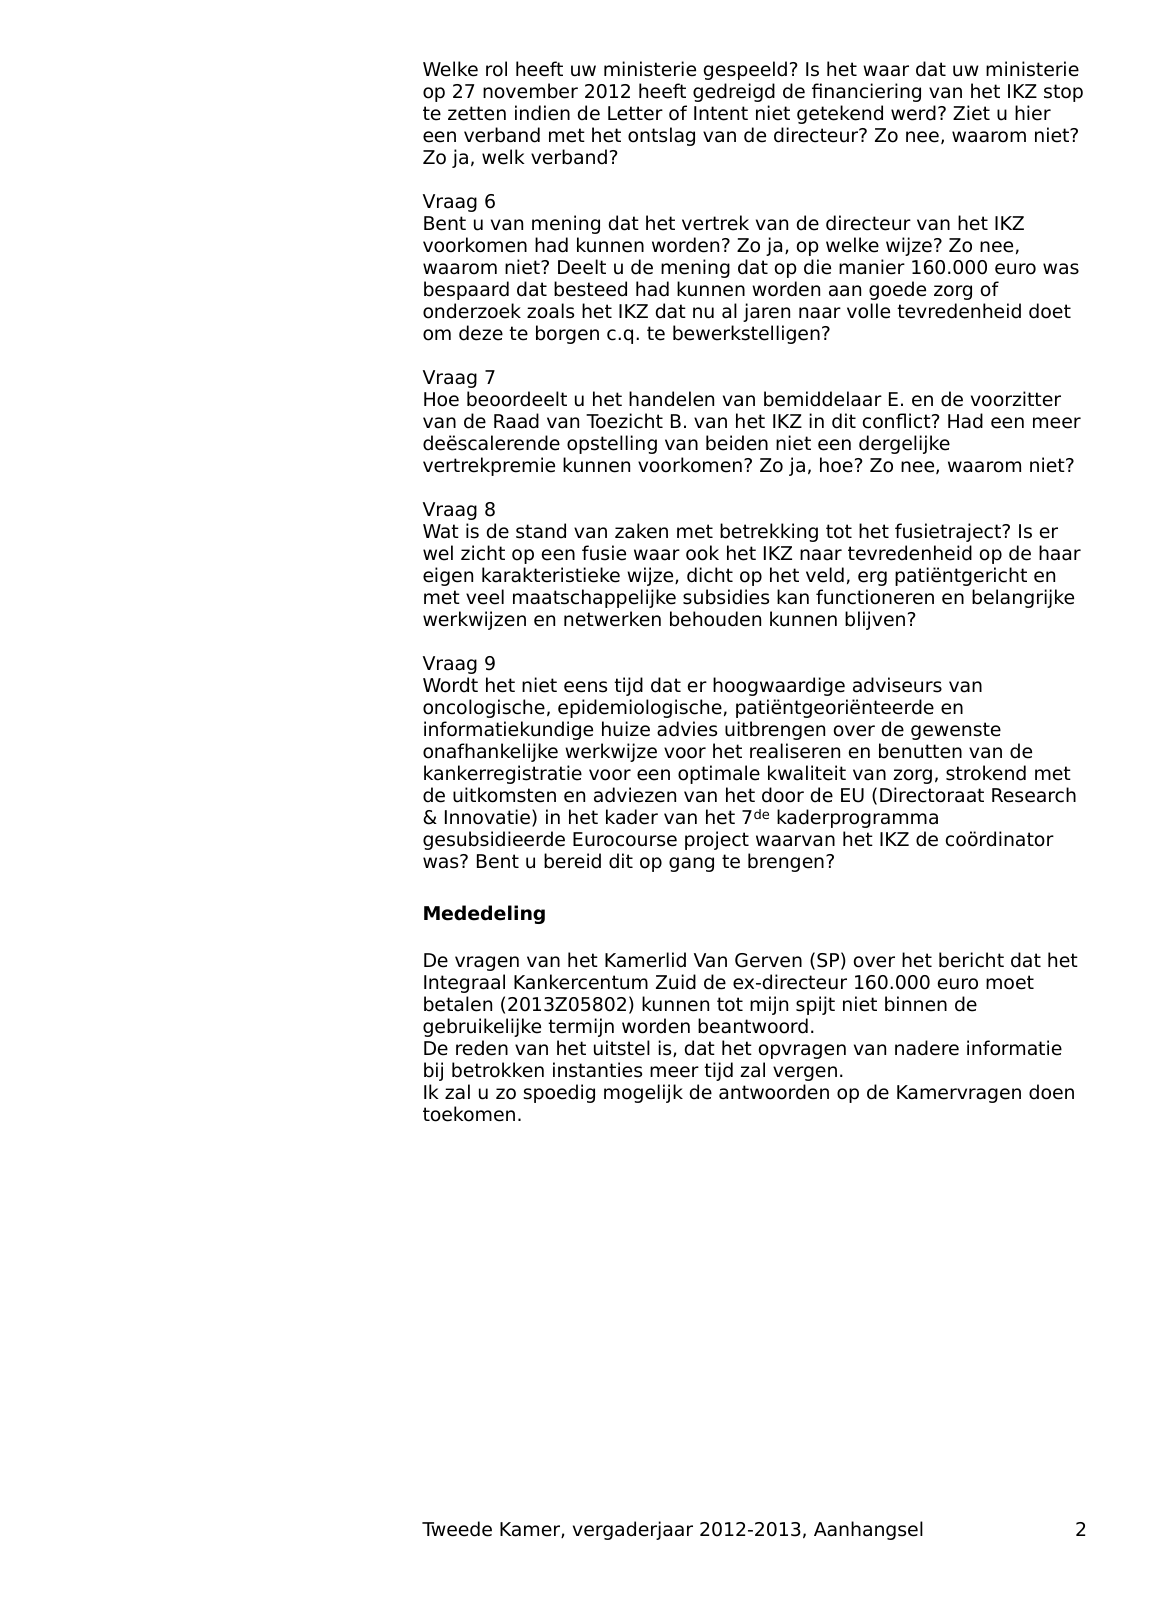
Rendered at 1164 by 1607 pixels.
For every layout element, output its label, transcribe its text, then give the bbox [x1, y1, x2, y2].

subtitle Mededeling [422, 903, 1087, 925]
text Welke rol heeft uw ministerie gespeeld? Is het waar dat uw ministerie op 27 november 2012 heeft gedreigd de financiering van het IKZ stop te zetten indien de Letter of Intent niet getekend werd? Ziet u hier een verband met het ontslag van de directeur? Zo nee, waarom niet? Zo ja, welk verband? [422, 59, 1087, 169]
text Vraag 7 [422, 367, 1087, 389]
text Wordt het niet eens tijd dat er hoogwaardige adviseurs van oncologische, epidemiologische, patiëntgeoriënteerde en informatiekundige huize advies uitbrengen over de gewenste onafhankelijke werkwijze voor het realiseren en benutten van de kankerregistratie voor een optimale kwaliteit van zorg, strokend met de uitkomsten en adviezen van het door de EU (Directoraat Research & Innovatie) in het kader van het 7de kaderprogramma gesubsidieerde Eurocourse project waarvan het IKZ de coördinator was? Bent u bereid dit op gang te brengen? [422, 675, 1087, 873]
text Vraag 6 [422, 191, 1087, 213]
text De reden van het uitstel is, dat het opvragen van nadere informatie bij betrokken instanties meer tijd zal vergen. [422, 1038, 1087, 1082]
text Wat is de stand van zaken met betrekking tot het fusietraject? Is er wel zicht op een fusie waar ook het IKZ naar tevredenheid op de haar eigen karakteristieke wijze, dicht op het veld, erg patiëntgericht en met veel maatschappelijke subsidies kan functioneren en belangrijke werkwijzen en netwerken behouden kunnen blijven? [422, 521, 1087, 631]
text Hoe beoordeelt u het handelen van bemiddelaar E. en de voorzitter van de Raad van Toezicht B. van het IKZ in dit conflict? Had een meer deëscalerende opstelling van beiden niet een dergelijke vertrekpremie kunnen voorkomen? Zo ja, hoe? Zo nee, waarom niet? [422, 389, 1087, 477]
text Vraag 9 [422, 653, 1087, 675]
text Ik zal u zo spoedig mogelijk de antwoorden op de Kamervragen doen toekomen. [422, 1082, 1087, 1126]
text Vraag 8 [422, 499, 1087, 521]
text De vragen van het Kamerlid Van Gerven (SP) over het bericht dat het Integraal Kankercentum Zuid de ex-directeur 160.000 euro moet betalen (2013Z05802) kunnen tot mijn spijt niet binnen de gebruikelijke termijn worden beantwoord. [422, 950, 1087, 1038]
text Bent u van mening dat het vertrek van de directeur van het IKZ voorkomen had kunnen worden? Zo ja, op welke wijze? Zo nee, waarom niet? Deelt u de mening dat op die manier 160.000 euro was bespaard dat besteed had kunnen worden aan goede zorg of onderzoek zoals het IKZ dat nu al jaren naar volle tevredenheid doet om deze te borgen c.q. te bewerkstelligen? [422, 213, 1087, 345]
